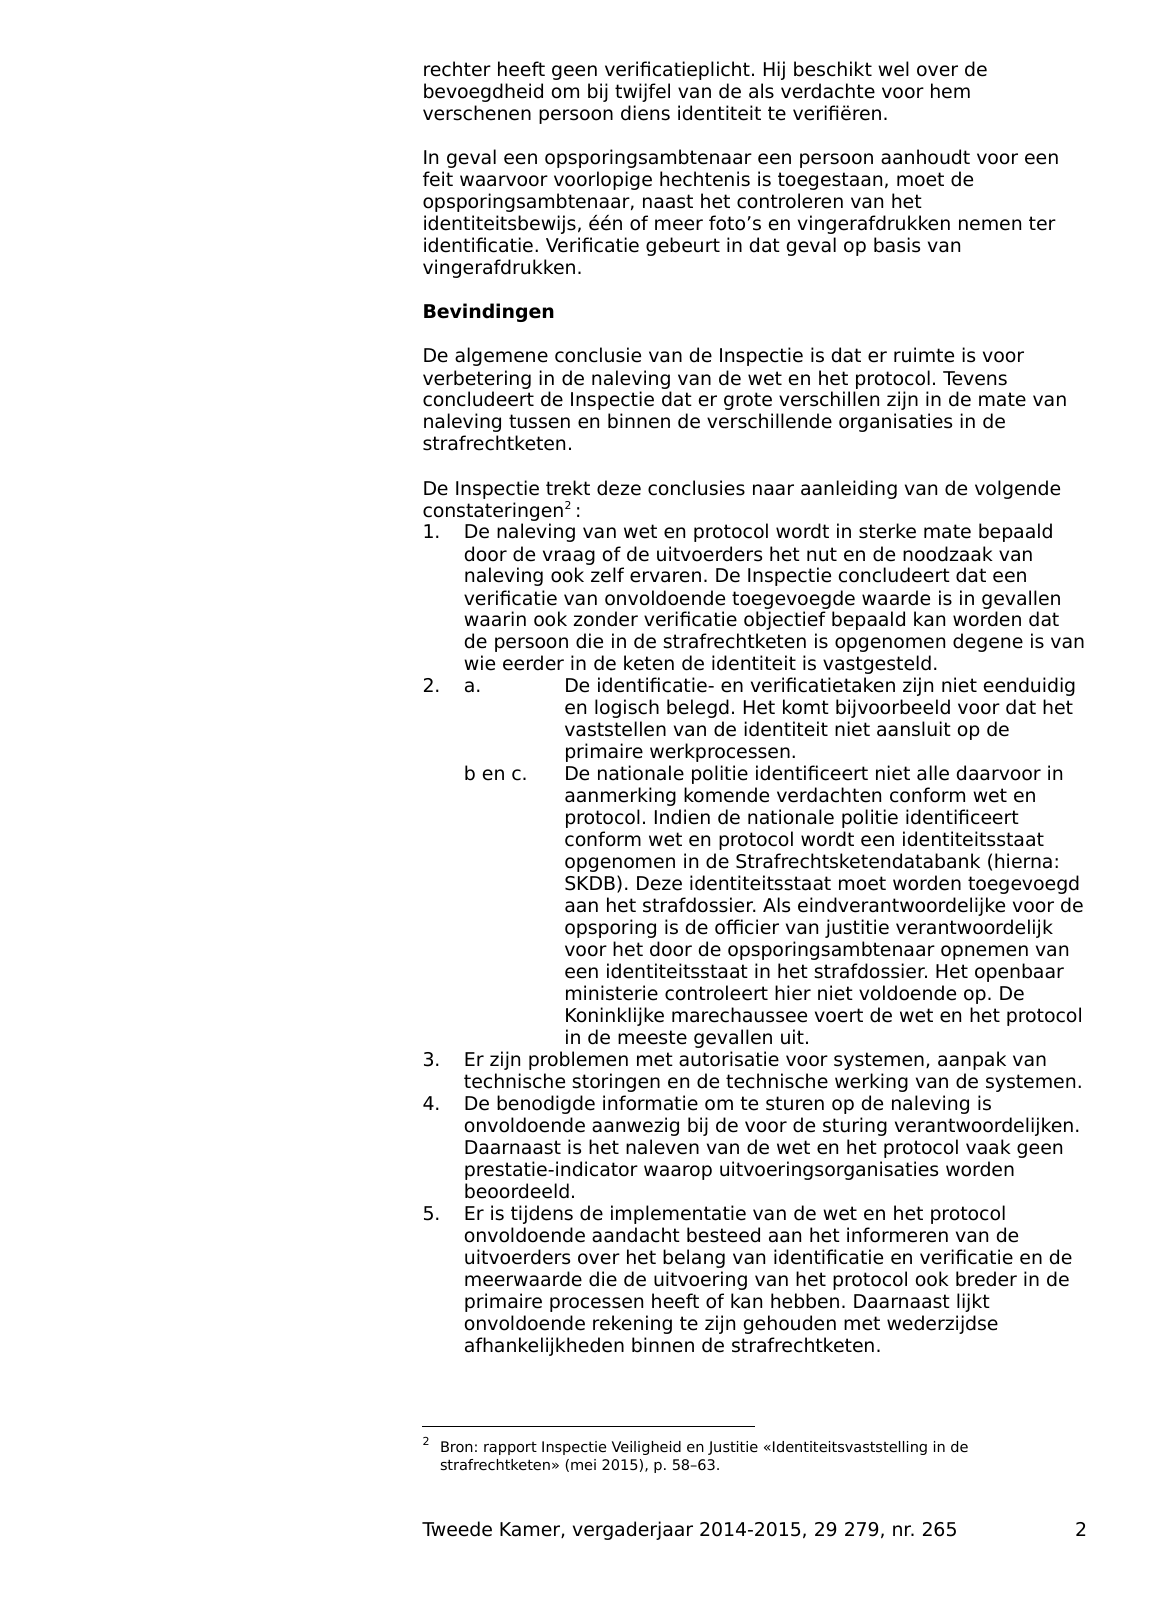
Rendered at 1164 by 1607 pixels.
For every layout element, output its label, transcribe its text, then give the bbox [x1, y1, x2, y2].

text 5. Er is tijdens de implementatie van de wet en het protocol onvoldoende aandacht besteed aan het informeren van de uitvoerders over het belang van identificatie en verificatie en de meerwaarde die de uitvoering van het protocol ook breder in de primaire processen heeft of kan hebben. Daarnaast lijkt onvoldoende rekening te zijn gehouden met wederzijdse afhankelijkheden binnen de strafrechtketen. [422, 1203, 1087, 1357]
text rechter heeft geen verificatieplicht. Hij beschikt wel over de bevoegdheid om bij twijfel van de als verdachte voor hem verschenen persoon diens identiteit te verifiëren. [422, 59, 1087, 125]
text De algemene conclusie van de Inspectie is dat er ruimte is voor verbetering in de naleving van de wet en het protocol. Tevens concludeert de Inspectie dat er grote verschillen zijn in de mate van naleving tussen en binnen de verschillende organisaties in de strafrechtketen. [422, 345, 1087, 455]
subtitle Bevindingen [422, 301, 1087, 323]
text 2. a. De identificatie- en verificatietaken zijn niet eenduidig en logisch belegd. Het komt bijvoorbeeld voor dat het vaststellen van de identiteit niet aansluit op de primaire werkprocessen. [422, 675, 1087, 763]
text 4. De benodigde informatie om te sturen op de naleving is onvoldoende aanwezig bij de voor de sturing verantwoordelijken. Daarnaast is het naleven van de wet en het protocol vaak geen prestatie-indicator waarop uitvoeringsorganisaties worden beoordeeld. [422, 1093, 1087, 1203]
text 1. De naleving van wet en protocol wordt in sterke mate bepaald door de vraag of de uitvoerders het nut en de noodzaak van naleving ook zelf ervaren. De Inspectie concludeert dat een verificatie van onvoldoende toegevoegde waarde is in gevallen waarin ook zonder verificatie objectief bepaald kan worden dat de persoon die in de strafrechtketen is opgenomen degene is van wie eerder in de keten de identiteit is vastgesteld. [422, 521, 1087, 675]
text Bron: rapport Inspectie Veiligheid en Justitie «Identiteitsvaststelling in de strafrechtketen» (mei 2015), p. 58–63. [422, 1435, 1087, 1474]
text De Inspectie trekt deze conclusies naar aanleiding van de volgende constateringen: [422, 477, 1087, 521]
text 3. Er zijn problemen met autorisatie voor systemen, aanpak van technische storingen en de technische werking van de systemen. [422, 1049, 1087, 1093]
text In geval een opsporingsambtenaar een persoon aanhoudt voor een feit waarvoor voorlopige hechtenis is toegestaan, moet de opsporingsambtenaar, naast het controleren van het identiteitsbewijs, één of meer foto’s en vingerafdrukken nemen ter identificatie. Verificatie gebeurt in dat geval op basis van vingerafdrukken. [422, 147, 1087, 279]
text b en c. De nationale politie identificeert niet alle daarvoor in aanmerking komende verdachten conform wet en protocol. Indien de nationale politie identificeert conform wet en protocol wordt een identiteitsstaat opgenomen in de Strafrechtsketendatabank (hierna: SKDB). Deze identiteitsstaat moet worden toegevoegd aan het strafdossier. Als eindverantwoordelijke voor de opsporing is de officier van justitie verantwoordelijk voor het door de opsporingsambtenaar opnemen van een identiteitsstaat in het strafdossier. Het openbaar ministerie controleert hier niet voldoende op. De Koninklijke marechaussee voert de wet en het protocol in de meeste gevallen uit. [464, 763, 1087, 1049]
